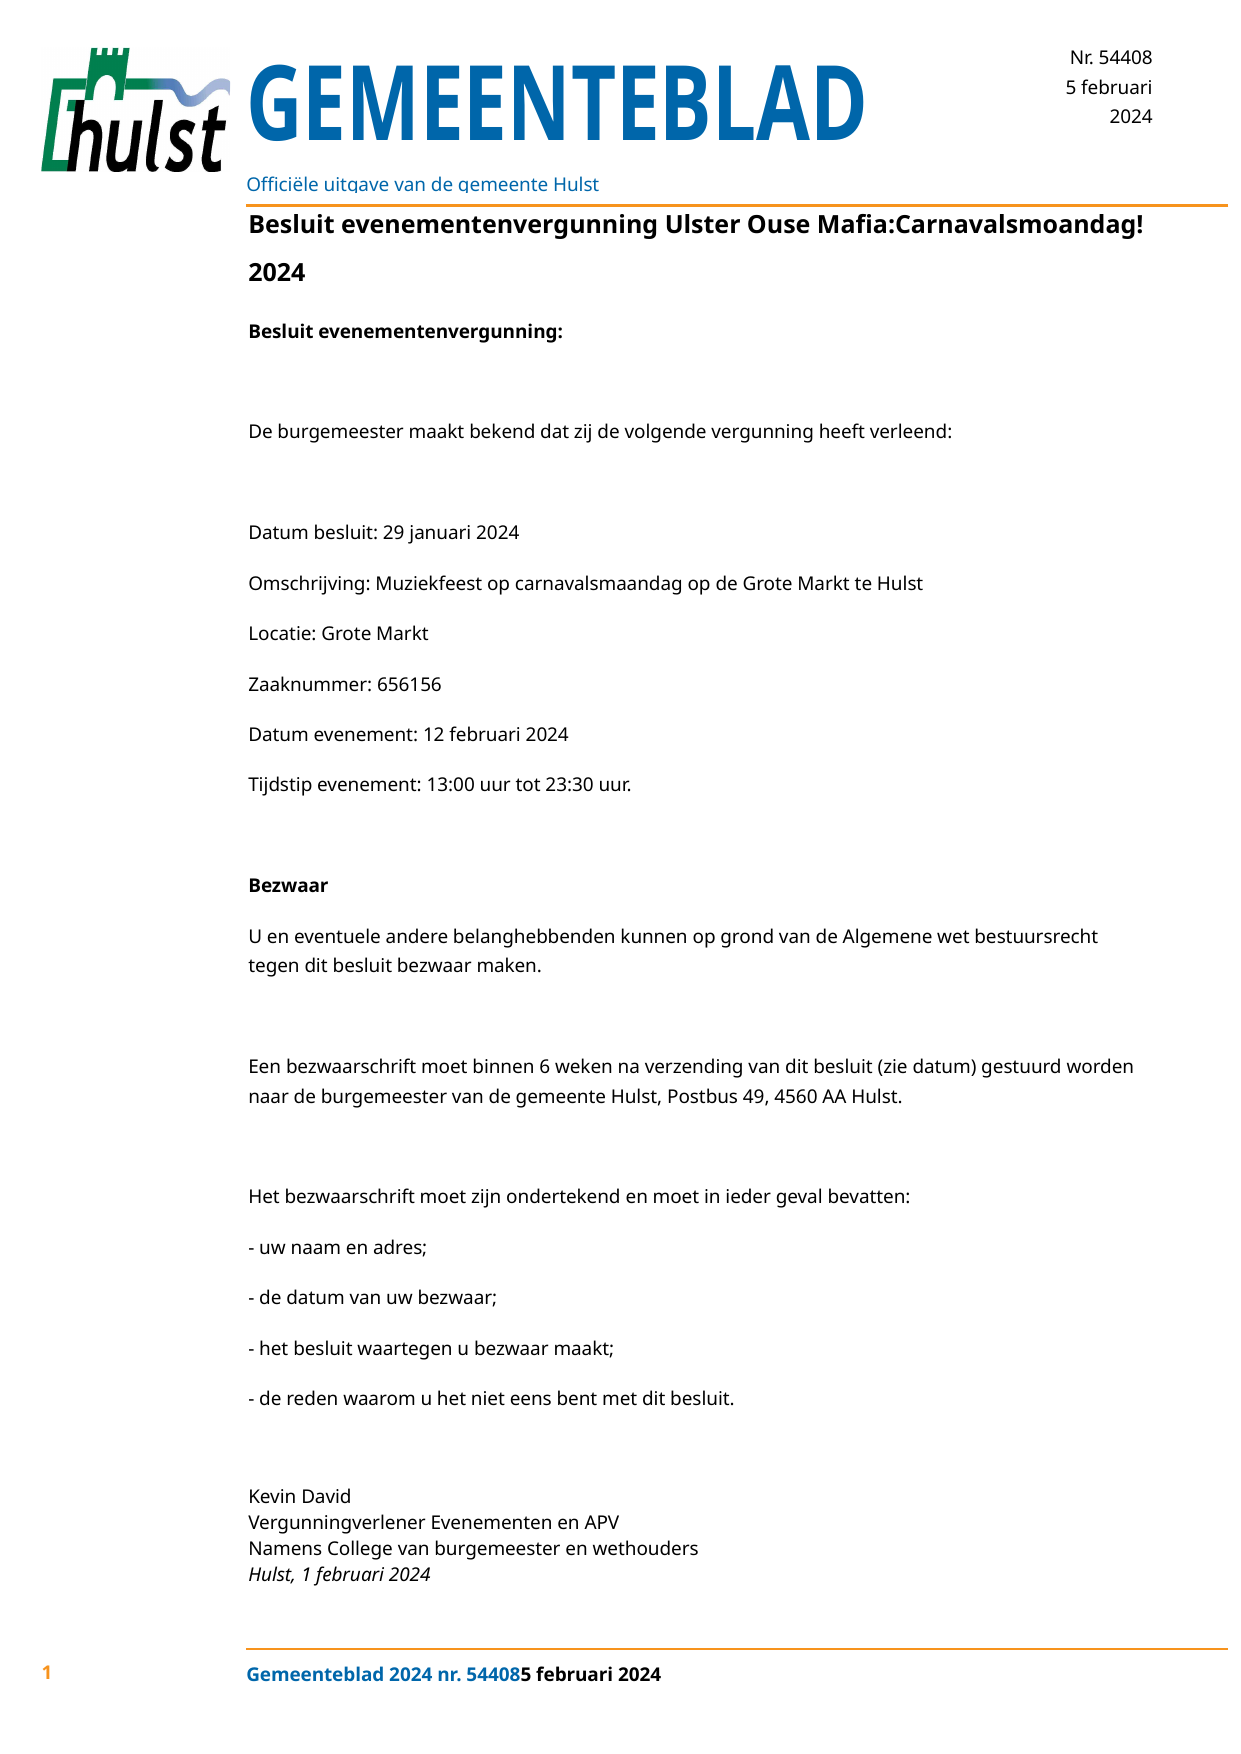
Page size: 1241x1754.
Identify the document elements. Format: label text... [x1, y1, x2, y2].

text Vergunningverlener Evenementen en APV [248, 1509, 1152, 1535]
text Locatie: Grote Markt [248, 620, 1152, 646]
text De burgemeester maakt bekend dat zij de volgende vergunning heeft verleend: [248, 419, 1152, 444]
text - uw naam en adres; [248, 1234, 1152, 1260]
text - de datum van uw bezwaar; [248, 1284, 1152, 1310]
text Zaaknummer: 656156 [248, 671, 1152, 697]
text Bezwaar [248, 872, 1152, 898]
text Namens College van burgemeester en wethouders [248, 1535, 1152, 1561]
picture [41, 47, 231, 172]
text U en eventuele andere belanghebbenden kunnen op grond van de Algemene wet bestuursrecht tegen dit besluit bezwaar maken. [248, 923, 1152, 978]
text Het bezwaarschrift moet zijn ondertekend en moet in ieder geval bevatten: [248, 1184, 1152, 1209]
text Datum besluit: 29 januari 2024 [248, 519, 1152, 545]
text Tijdstip evenement: 13:00 uur tot 23:30 uur. [248, 772, 1152, 797]
text Besluit evenementenvergunning: [248, 318, 1152, 344]
text Een bezwaarschrift moet binnen 6 weken na verzending van dit besluit (zie datum) gestuurd worden naar de burgemeester van de gemeente Hulst, Postbus 49, 4560 AA Hulst. [248, 1053, 1152, 1109]
text Hulst, 1 februari 2024 [248, 1561, 1152, 1587]
text - het besluit waartegen u bezwaar maakt; [248, 1335, 1152, 1361]
text - de reden waarom u het niet eens bent met dit besluit. [248, 1385, 1152, 1411]
text Datum evenement: 12 februari 2024 [248, 721, 1152, 747]
text Besluit evenementenvergunning Ulster Ouse Mafia:Carnavalsmoandag! 2024 [248, 207, 1152, 288]
text Omschrijving: Muziekfeest op carnavalsmaandag op de Grote Markt te Hulst [248, 570, 1152, 596]
text Kevin David [248, 1484, 1152, 1509]
